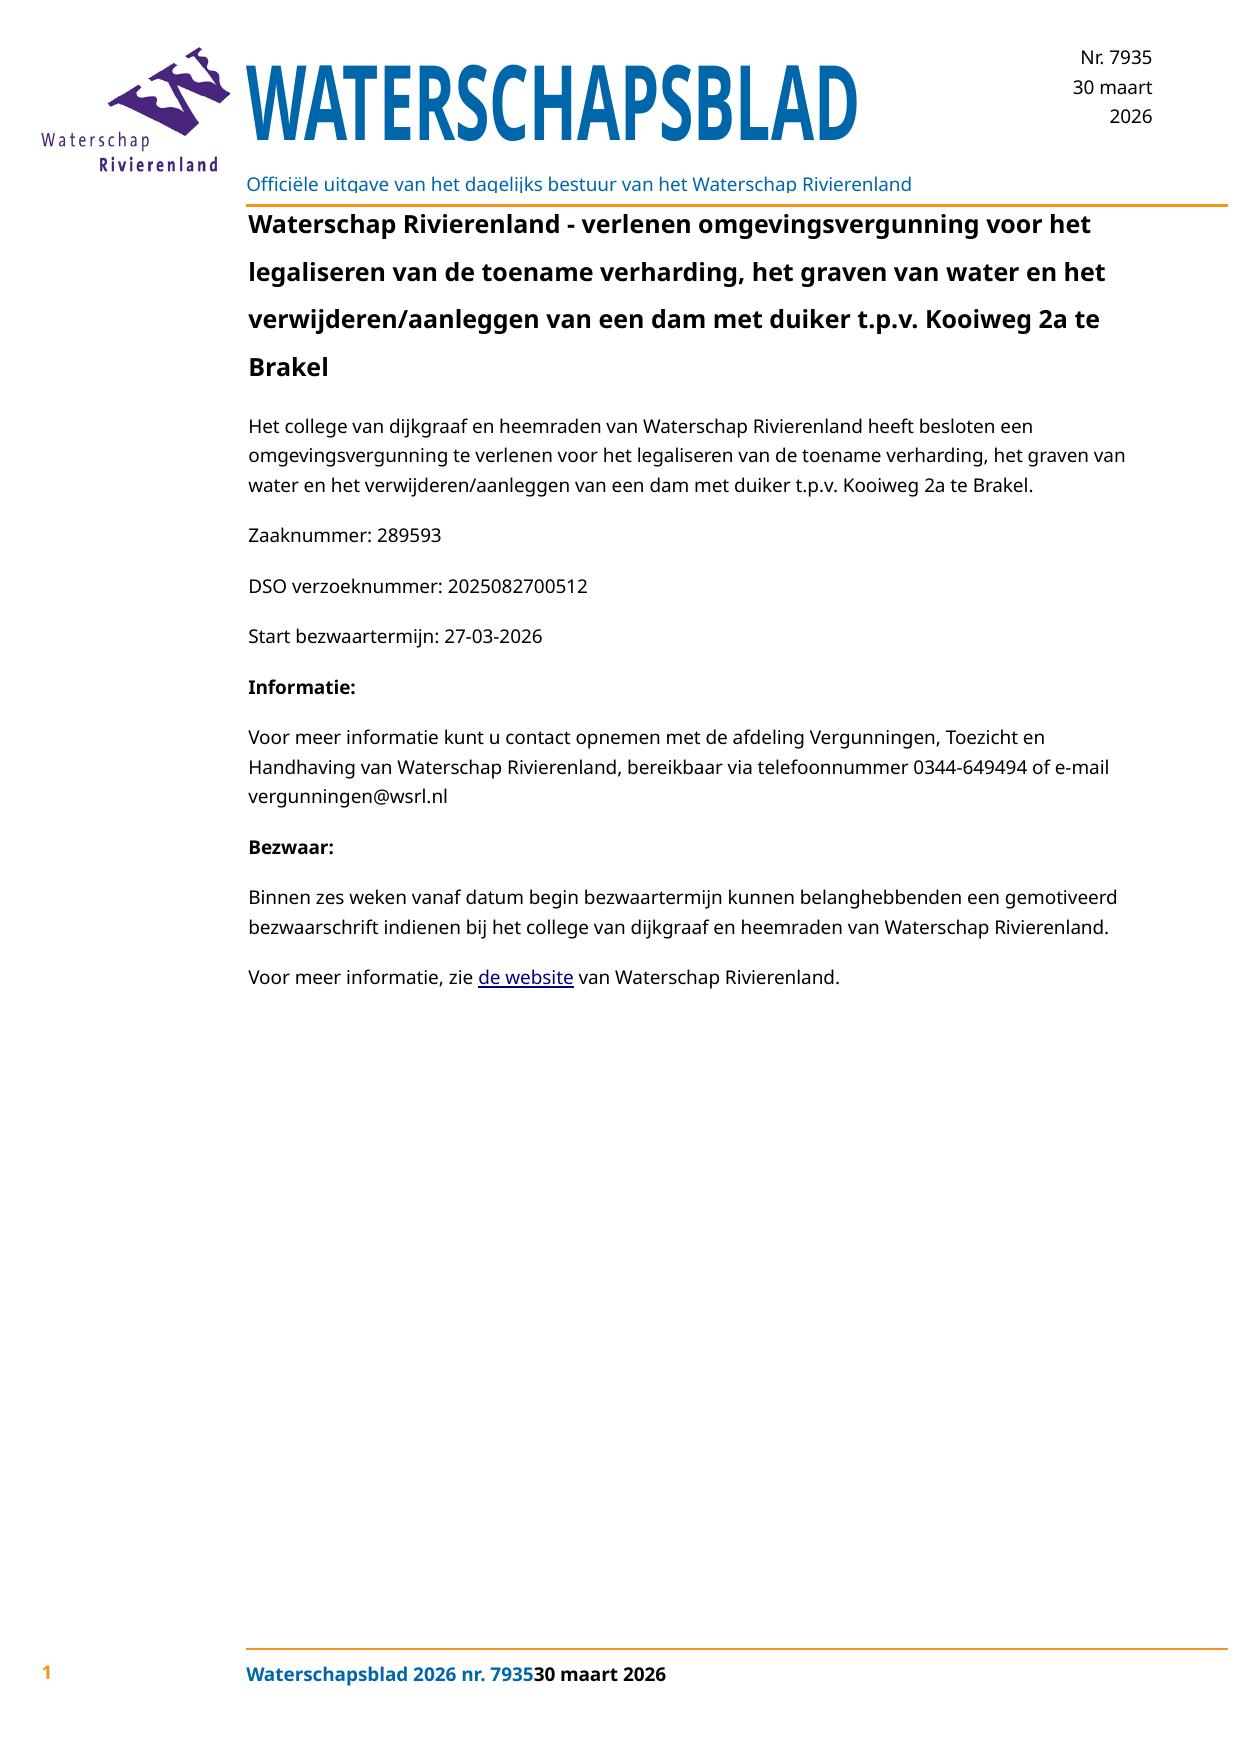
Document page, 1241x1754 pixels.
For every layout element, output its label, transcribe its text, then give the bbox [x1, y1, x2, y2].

text Waterschap Rivierenland - verlenen omgevingsvergunning voor het legaliseren van de toename verharding, het graven van water en het verwijderen/aanleggen van een dam met duiker t.p.v. Kooiweg 2a te Brakel [248, 207, 1152, 384]
text Zaaknummer: 289593 [248, 523, 1152, 548]
text Voor meer informatie, zie de website van Waterschap Rivierenland. [248, 964, 1152, 990]
text Informatie: [248, 674, 1152, 700]
text Voor meer informatie kunt u contact opnemen met de afdeling Vergunningen, Toezicht en Handhaving van Waterschap Rivierenland, bereikbaar via telefoonnummer 0344-649494 of e-mail vergunningen@wsrl.nl [248, 724, 1152, 809]
picture [41, 47, 231, 172]
text DSO verzoeknummer: 2025082700512 [248, 573, 1152, 599]
text Start bezwaartermijn: 27-03-2026 [248, 623, 1152, 649]
text Bezwaar: [248, 834, 1152, 860]
text Binnen zes weken vanaf datum begin bezwaartermijn kunnen belanghebbenden een gemotiveerd bezwaarschrift indienen bij het college van dijkgraaf en heemraden van Waterschap Rivierenland. [248, 884, 1152, 940]
text Het college van dijkgraaf en heemraden van Waterschap Rivierenland heeft besloten een omgevingsvergunning te verlenen voor het legaliseren van de toename verharding, het graven van water en het verwijderen/aanleggen van een dam met duiker t.p.v. Kooiweg 2a te Brakel. [248, 413, 1152, 498]
